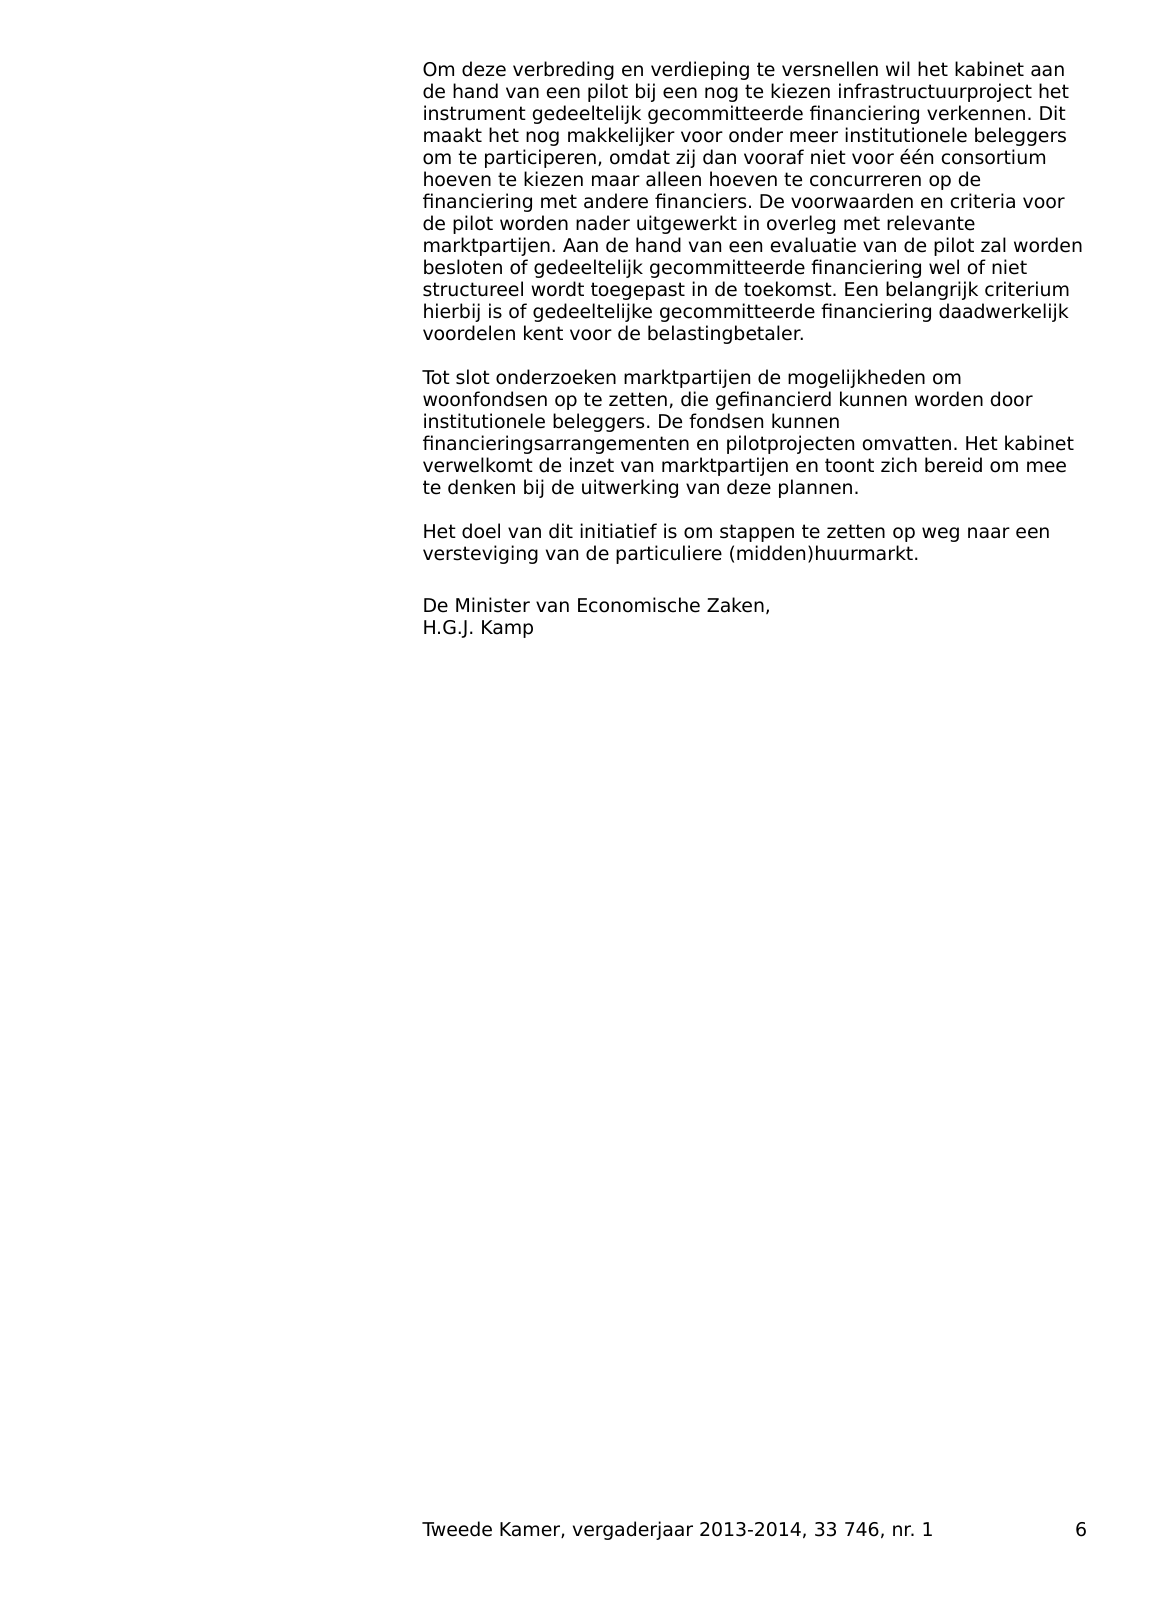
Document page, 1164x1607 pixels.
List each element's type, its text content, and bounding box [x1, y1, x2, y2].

text De Minister van Economische Zaken, H.G.J. Kamp [422, 595, 1087, 639]
text Om deze verbreding en verdieping te versnellen wil het kabinet aan de hand van een pilot bij een nog te kiezen infrastructuurproject het instrument gedeeltelijk gecommitteerde financiering verkennen. Dit maakt het nog makkelijker voor onder meer institutionele beleggers om te participeren, omdat zij dan vooraf niet voor één consortium hoeven te kiezen maar alleen hoeven te concurreren op de financiering met andere financiers. De voorwaarden en criteria voor de pilot worden nader uitgewerkt in overleg met relevante marktpartijen. Aan de hand van een evaluatie van de pilot zal worden besloten of gedeeltelijk gecommitteerde financiering wel of niet structureel wordt toegepast in de toekomst. Een belangrijk criterium hierbij is of gedeeltelijke gecommitteerde financiering daadwerkelijk voordelen kent voor de belastingbetaler. [422, 59, 1087, 345]
text Tot slot onderzoeken marktpartijen de mogelijkheden om woonfondsen op te zetten, die gefinancierd kunnen worden door institutionele beleggers. De fondsen kunnen financieringsarrangementen en pilotprojecten omvatten. Het kabinet verwelkomt de inzet van marktpartijen en toont zich bereid om mee te denken bij de uitwerking van deze plannen. [422, 367, 1087, 499]
text Het doel van dit initiatief is om stappen te zetten op weg naar een versteviging van de particuliere (midden)huurmarkt. [422, 521, 1087, 565]
